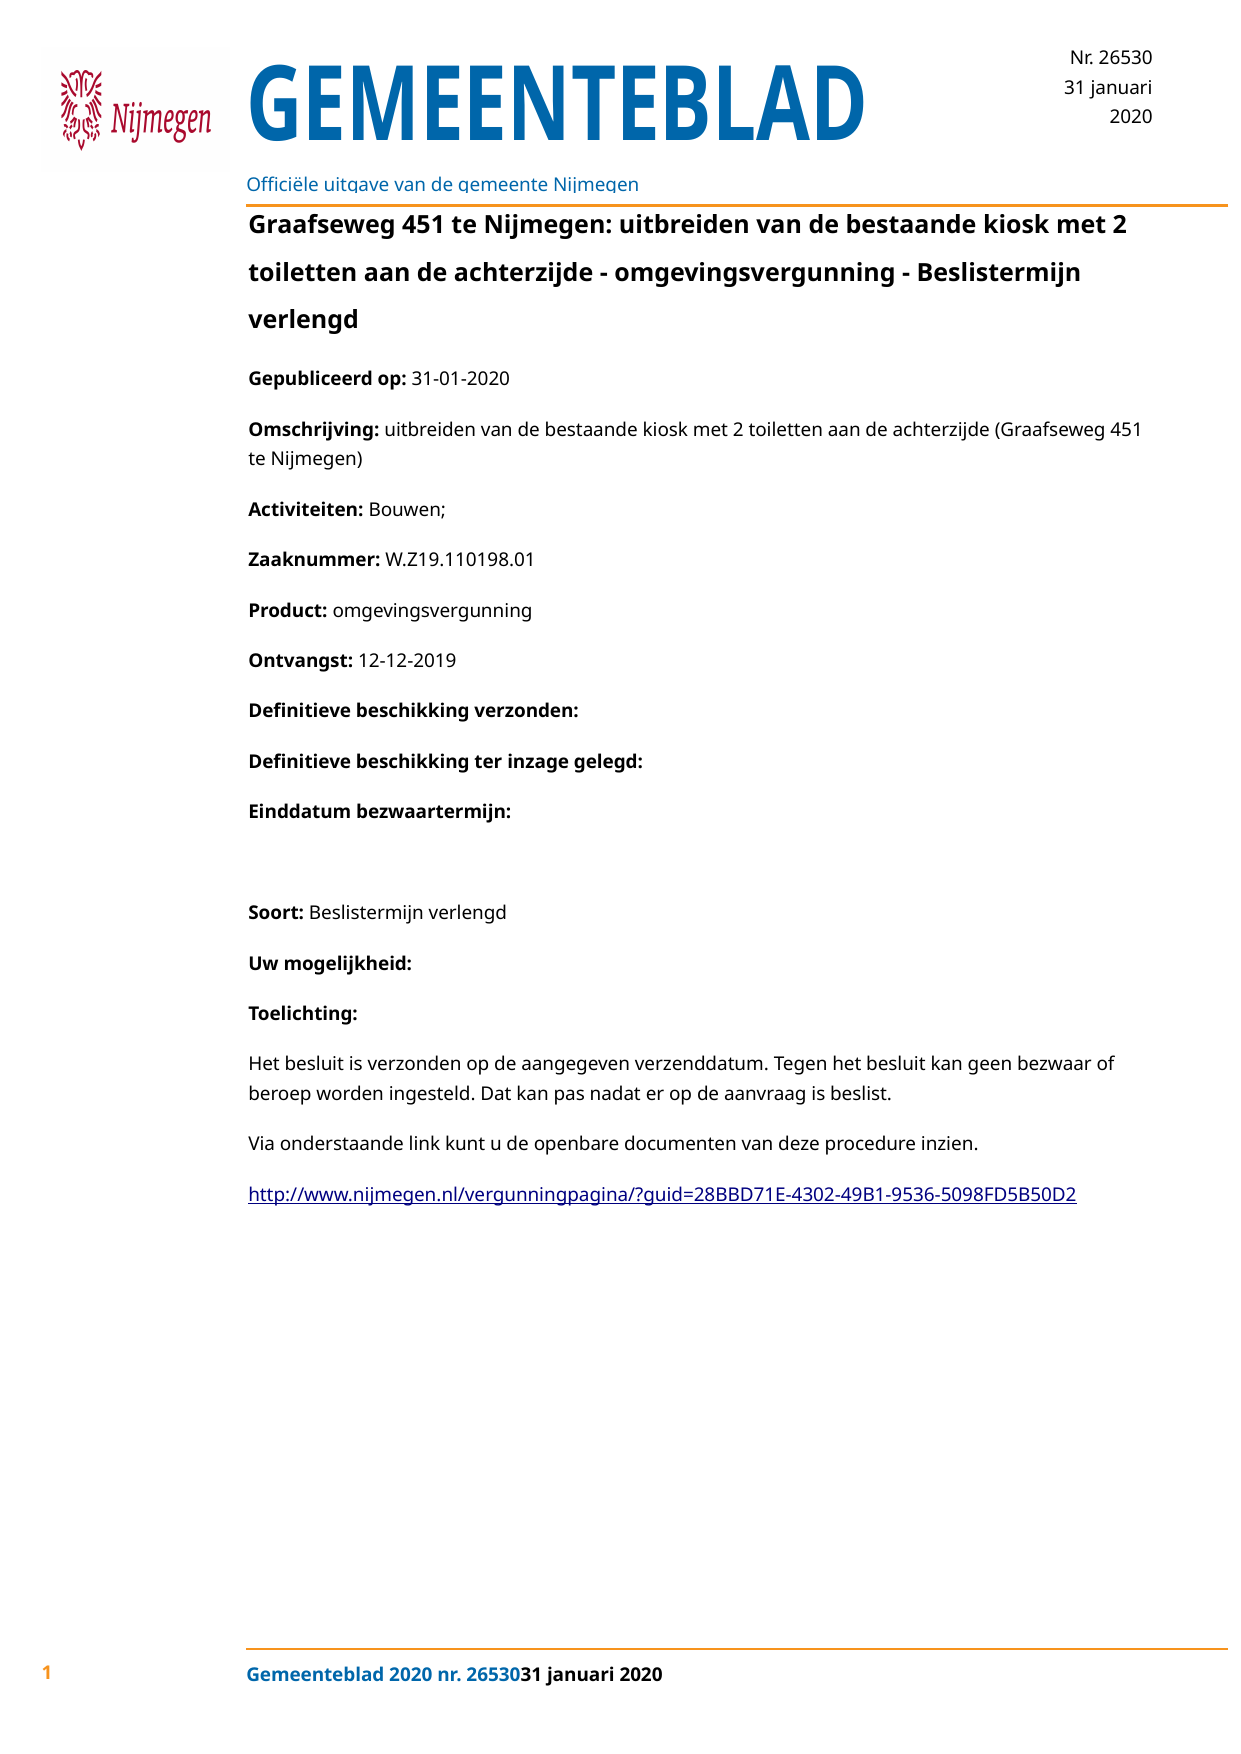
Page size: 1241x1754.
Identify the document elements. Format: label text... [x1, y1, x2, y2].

text Het besluit is verzonden op de aangegeven verzenddatum. Tegen het besluit kan geen bezwaar of beroep worden ingesteld. Dat kan pas nadat er op de aanvraag is beslist. [248, 1051, 1152, 1106]
text http://www.nijmegen.nl/vergunningpagina/?guid=28BBD71E-4302-49B1-9536-5098FD5B50D2 [248, 1181, 1152, 1207]
text Gepubliceerd op: 31-01-2020 [248, 366, 1152, 391]
text Definitieve beschikking ter inzage gelegd: [248, 748, 1152, 774]
text Activiteiten: Bouwen; [248, 496, 1152, 522]
text Zaaknummer: W.Z19.110198.01 [248, 546, 1152, 572]
text Omschrijving: uitbreiden van de bestaande kiosk met 2 toiletten aan de achterzijde (Graafseweg 451 te Nijmegen) [248, 416, 1152, 471]
text Soort: Beslistermijn verlengd [248, 899, 1152, 925]
text Product: omgevingsvergunning [248, 597, 1152, 622]
text Einddatum bezwaartermijn: [248, 798, 1152, 824]
picture [41, 47, 231, 172]
text Toelichting: [248, 1000, 1152, 1026]
text Via onderstaande link kunt u de openbare documenten van deze procedure inzien. [248, 1131, 1152, 1156]
text Ontvangst: 12-12-2019 [248, 647, 1152, 673]
text Uw mogelijkheid: [248, 950, 1152, 975]
text Graafseweg 451 te Nijmegen: uitbreiden van de bestaande kiosk met 2 toiletten aan de achterzijde - omgevingsvergunning - Beslistermijn verlengd [248, 207, 1152, 336]
text Definitieve beschikking verzonden: [248, 698, 1152, 723]
